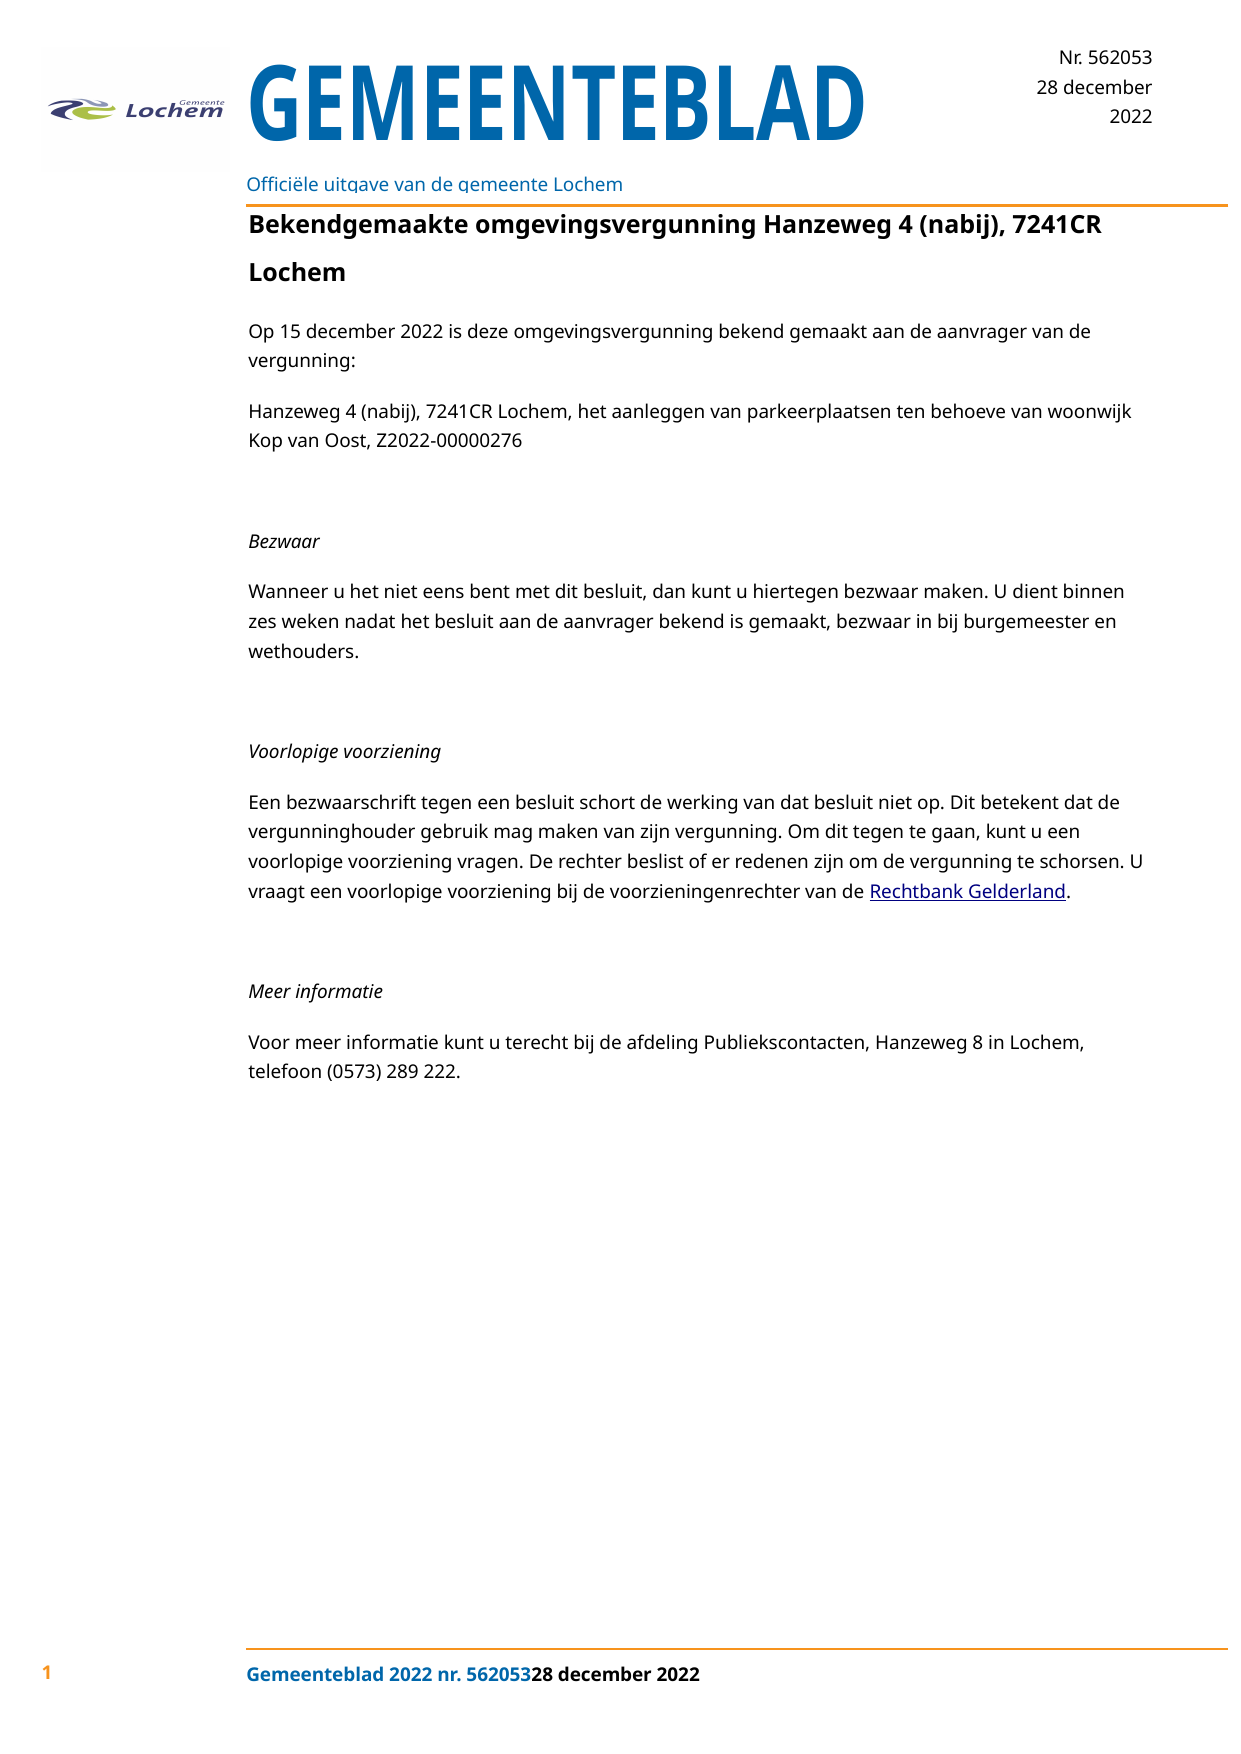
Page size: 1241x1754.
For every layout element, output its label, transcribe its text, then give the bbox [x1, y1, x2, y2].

text Voorlopige voorziening [248, 739, 1152, 764]
text Wanneer u het niet eens bent met dit besluit, dan kunt u hiertegen bezwaar maken. U dient binnen zes weken nadat het besluit aan de aanvrager bekend is gemaakt, bezwaar in bij burgemeester en wethouders. [248, 579, 1152, 664]
text Een bezwaarschrift tegen een besluit schort de werking van dat besluit niet op. Dit betekent dat de vergunninghouder gebruik mag maken van zijn vergunning. Om dit tegen te gaan, kunt u een voorlopige voorziening vragen. De rechter beslist of er redenen zijn om de vergunning te schorsen. U vraagt een voorlopige voorziening bij de voorzieningenrechter van de Rechtbank Gelderland. [248, 789, 1152, 904]
text Voor meer informatie kunt u terecht bij de afdeling Publiekscontacten, Hanzeweg 8 in Lochem, telefoon (0573) 289 222. [248, 1029, 1152, 1084]
text Bezwaar [248, 528, 1152, 554]
picture [41, 47, 231, 172]
text Bekendgemaakte omgevingsvergunning Hanzeweg 4 (nabij), 7241CR Lochem [248, 207, 1152, 288]
text Meer informatie [248, 979, 1152, 1004]
text Op 15 december 2022 is deze omgevingsvergunning bekend gemaakt aan de aanvrager van de vergunning: [248, 318, 1152, 373]
text Hanzeweg 4 (nabij), 7241CR Lochem, het aanleggen van parkeerplaatsen ten behoeve van woonwijk Kop van Oost, Z2022-00000276 [248, 398, 1152, 453]
